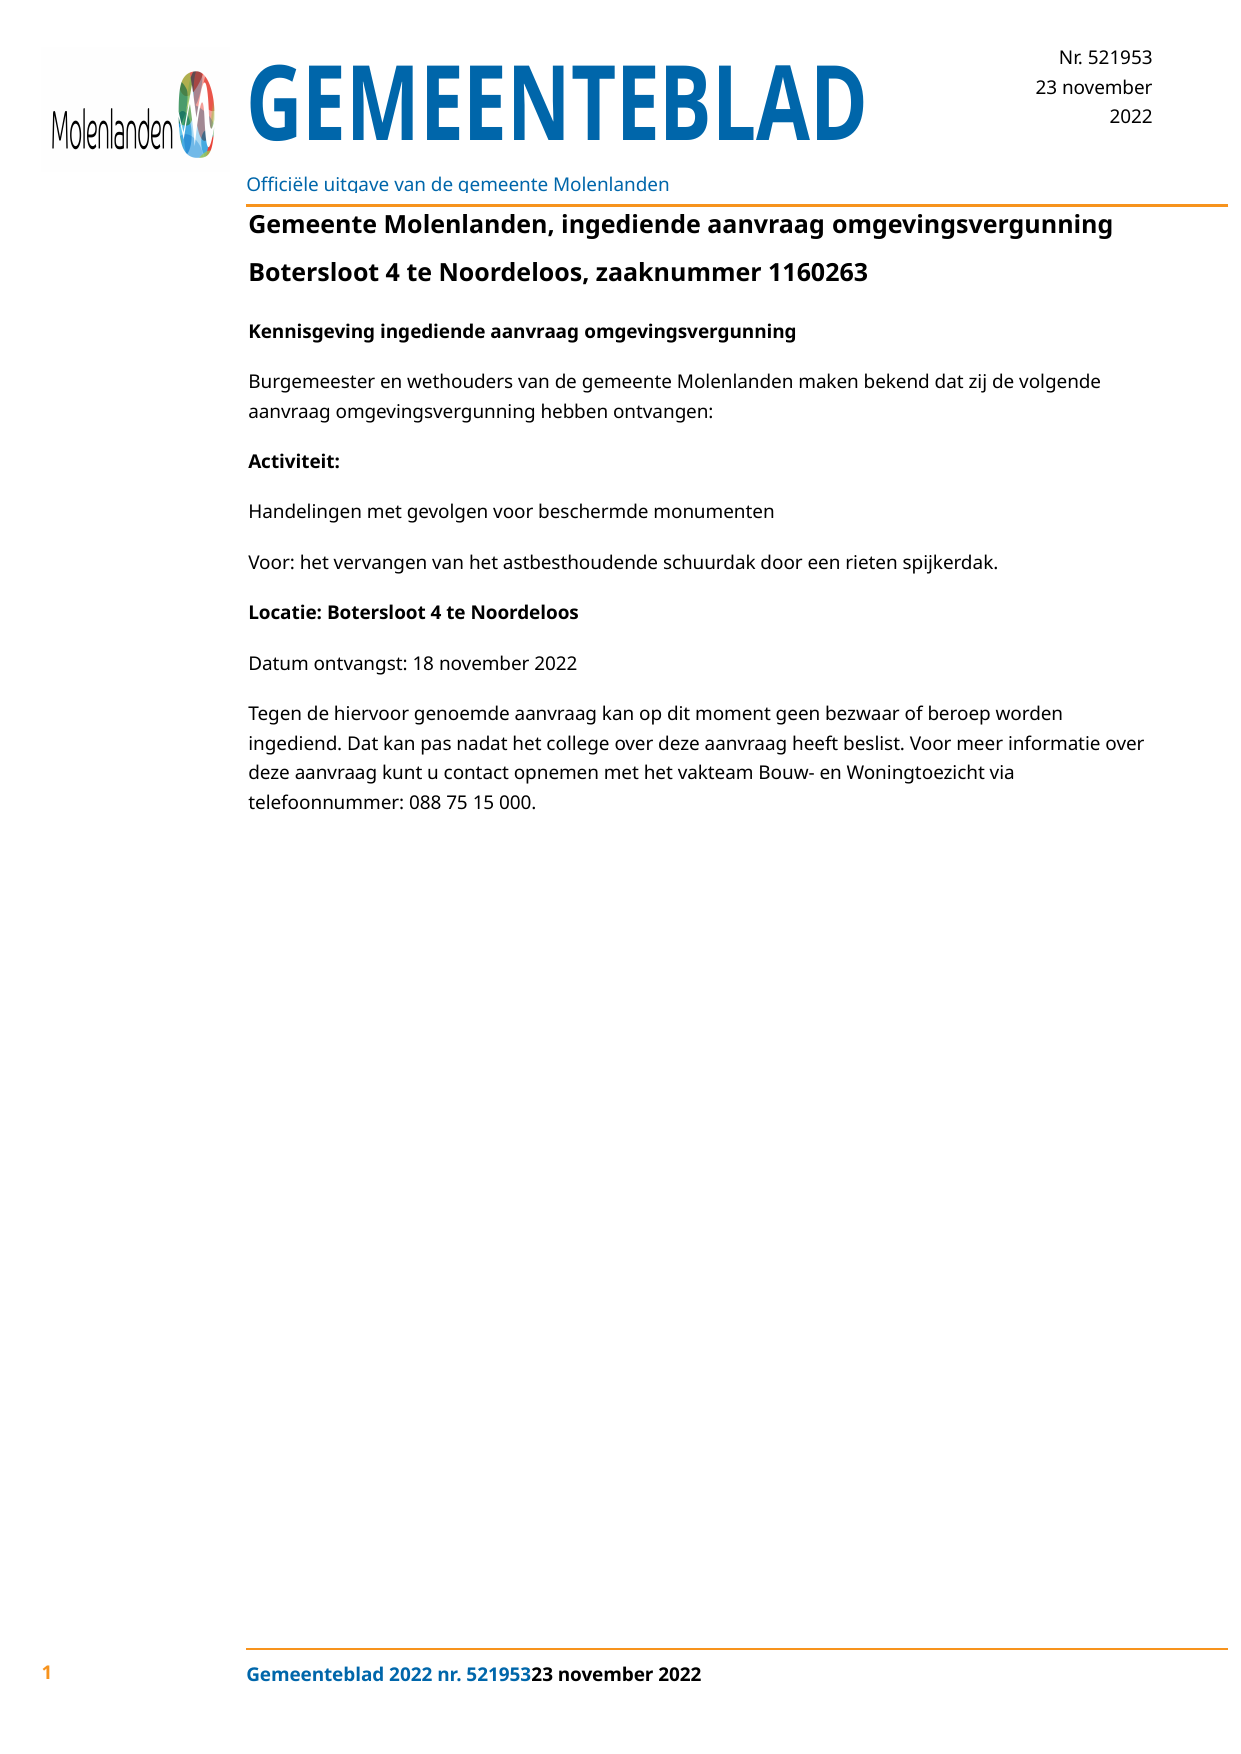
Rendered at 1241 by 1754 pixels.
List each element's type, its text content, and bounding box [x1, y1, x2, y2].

text Kennisgeving ingediende aanvraag omgevingsvergunning [248, 318, 1152, 344]
text Activiteit: [248, 448, 1152, 474]
text Handelingen met gevolgen voor beschermde monumenten [248, 499, 1152, 524]
text Tegen de hiervoor genoemde aanvraag kan op dit moment geen bezwaar of beroep worden ingediend. Dat kan pas nadat het college over deze aanvraag heeft beslist. Voor meer informatie over deze aanvraag kunt u contact opnemen met het vakteam Bouw- en Woningtoezicht via telefoonnummer: 088 75 15 000. [248, 700, 1152, 815]
text Gemeente Molenlanden, ingediende aanvraag omgevingsvergunning Botersloot 4 te Noordeloos, zaaknummer 1160263 [248, 207, 1152, 288]
picture [41, 47, 231, 172]
text Burgemeester en wethouders van de gemeente Molenlanden maken bekend dat zij de volgende aanvraag omgevingsvergunning hebben ontvangen: [248, 368, 1152, 424]
text Locatie: Botersloot 4 te Noordeloos [248, 599, 1152, 625]
text Voor: het vervangen van het astbesthoudende schuurdak door een rieten spijkerdak. [248, 549, 1152, 575]
text Datum ontvangst: 18 november 2022 [248, 650, 1152, 676]
